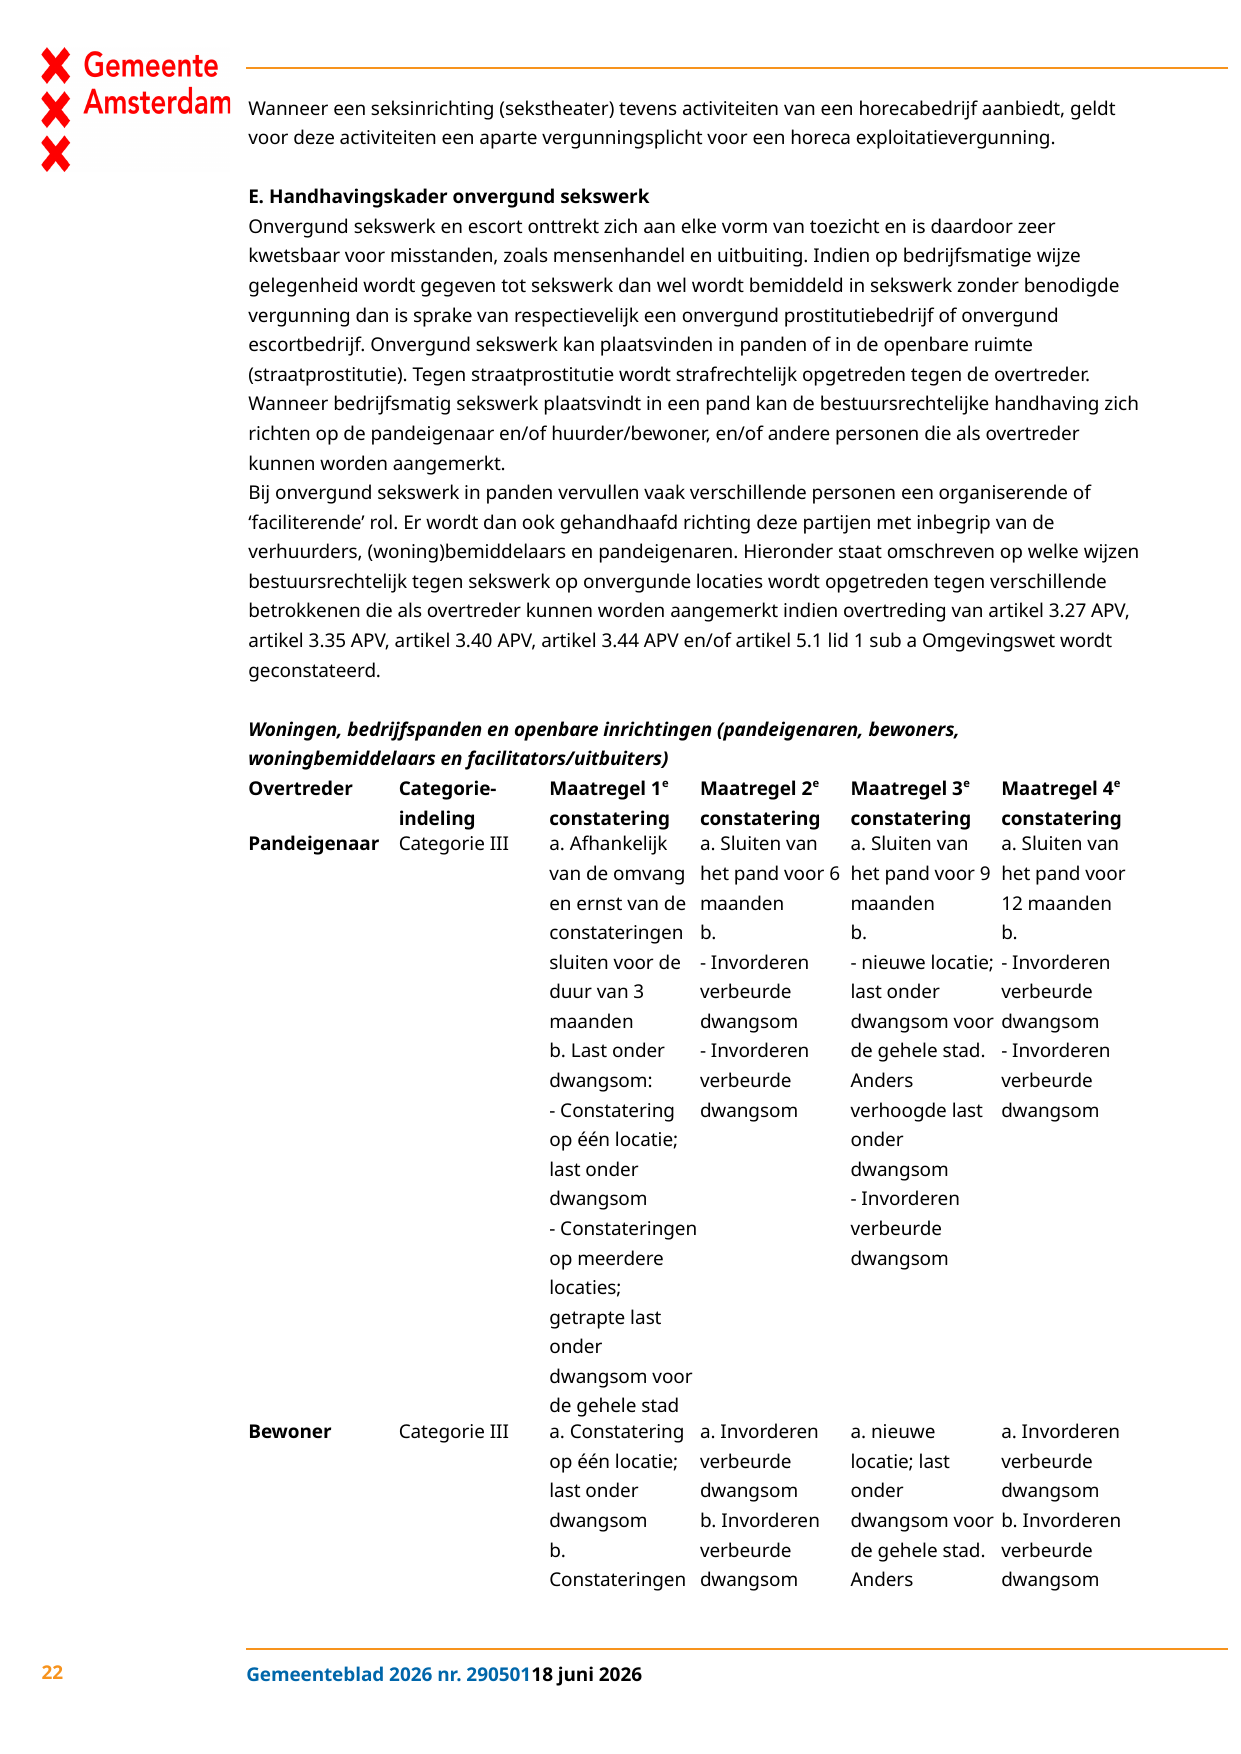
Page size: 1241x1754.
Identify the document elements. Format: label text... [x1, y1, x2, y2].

table_cell Categorie III [399, 1419, 549, 1592]
table_cell a. nieuwe locatie; last onder dwangsom voor de gehele stad. Anders [850, 1419, 1001, 1592]
text E. Handhavingskader onvergund sekswerk [248, 183, 1152, 209]
table_header Categorie-indeling [399, 775, 549, 831]
text Onvergund sekswerk en escort onttrekt zich aan elke vorm van toezicht en is daardoor zeer kwetsbaar voor misstanden, zoals mensenhandel en uitbuiting. Indien op bedrijfsmatige wijze gelegenheid wordt gegeven tot sekswerk dan wel wordt bemiddeld in sekswerk zonder benodigde vergunning dan is sprake van respectievelijk een onvergund prostitutiebedrijf of onvergund escortbedrijf. Onvergund sekswerk kan plaatsvinden in panden of in de openbare ruimte (straatprostitutie). Tegen straatprostitutie wordt strafrechtelijk opgetreden tegen de overtreder. Wanneer bedrijfsmatig sekswerk plaatsvindt in een pand kan de bestuursrechtelijke handhaving zich richten op de pandeigenaar en/of huurder/bewoner, en/of andere personen die als overtreder kunnen worden aangemerkt. [248, 213, 1152, 476]
picture [41, 47, 231, 172]
table_cell a. Sluiten van het pand voor 9 maanden b. - nieuwe locatie; last onder dwangsom voor de gehele stad. Anders verhoogde last onder dwangsom - Invorderen verbeurde dwangsom [850, 831, 1001, 1418]
table_header Maatregel 4e constatering [1001, 775, 1152, 831]
table_cell Categorie III [399, 831, 549, 1418]
text Woningen, bedrijfspanden en openbare inrichtingen (pandeigenaren, bewoners, woningbemiddelaars en facilitators/uitbuiters) [248, 716, 1152, 771]
text Wanneer een seksinrichting (sekstheater) tevens activiteiten van een horecabedrijf aanbiedt, geldt voor deze activiteiten een aparte vergunningsplicht voor een horeca exploitatievergunning. [248, 95, 1152, 150]
table_cell a. Invorderen verbeurde dwangsom b. Invorderen verbeurde dwangsom [700, 1419, 850, 1592]
text Bij onvergund sekswerk in panden vervullen vaak verschillende personen een organiserende of ‘faciliterende’ rol. Er wordt dan ook gehandhaafd richting deze partijen met inbegrip van de verhuurders, (woning)bemiddelaars en pandeigenaren. Hieronder staat omschreven op welke wijzen bestuursrechtelijk tegen sekswerk op onvergunde locaties wordt opgetreden tegen verschillende betrokkenen die als overtreder kunnen worden aangemerkt indien overtreding van artikel 3.27 APV, artikel 3.35 APV, artikel 3.40 APV, artikel 3.44 APV en/of artikel 5.1 lid 1 sub a Omgevingswet wordt geconstateerd. [248, 479, 1152, 683]
table_cell Pandeigenaar [248, 831, 398, 1418]
table_cell a. Invorderen verbeurde dwangsom b. Invorderen verbeurde dwangsom [1001, 1419, 1152, 1592]
table_cell a. Afhankelijk van de omvang en ernst van de constateringen sluiten voor de duur van 3 maanden b. Last onder dwangsom: - Constatering op één locatie; last onder dwangsom - Constateringen op meerdere locaties; getrapte last onder dwangsom voor de gehele stad [549, 831, 700, 1418]
table_cell a. Constatering op één locatie; last onder dwangsom b. Constateringen [549, 1419, 700, 1592]
table_cell a. Sluiten van het pand voor 6 maanden b. - Invorderen verbeurde dwangsom - Invorderen verbeurde dwangsom [700, 831, 850, 1418]
table_cell a. Sluiten van het pand voor 12 maanden b. - Invorderen verbeurde dwangsom - Invorderen verbeurde dwangsom [1001, 831, 1152, 1418]
table_header Maatregel 2e constatering [700, 775, 850, 831]
table_header Maatregel 3e constatering [850, 775, 1001, 831]
table_header Overtreder [248, 775, 398, 831]
table_header Maatregel 1e constatering [549, 775, 700, 831]
table_cell Bewoner [248, 1419, 398, 1592]
